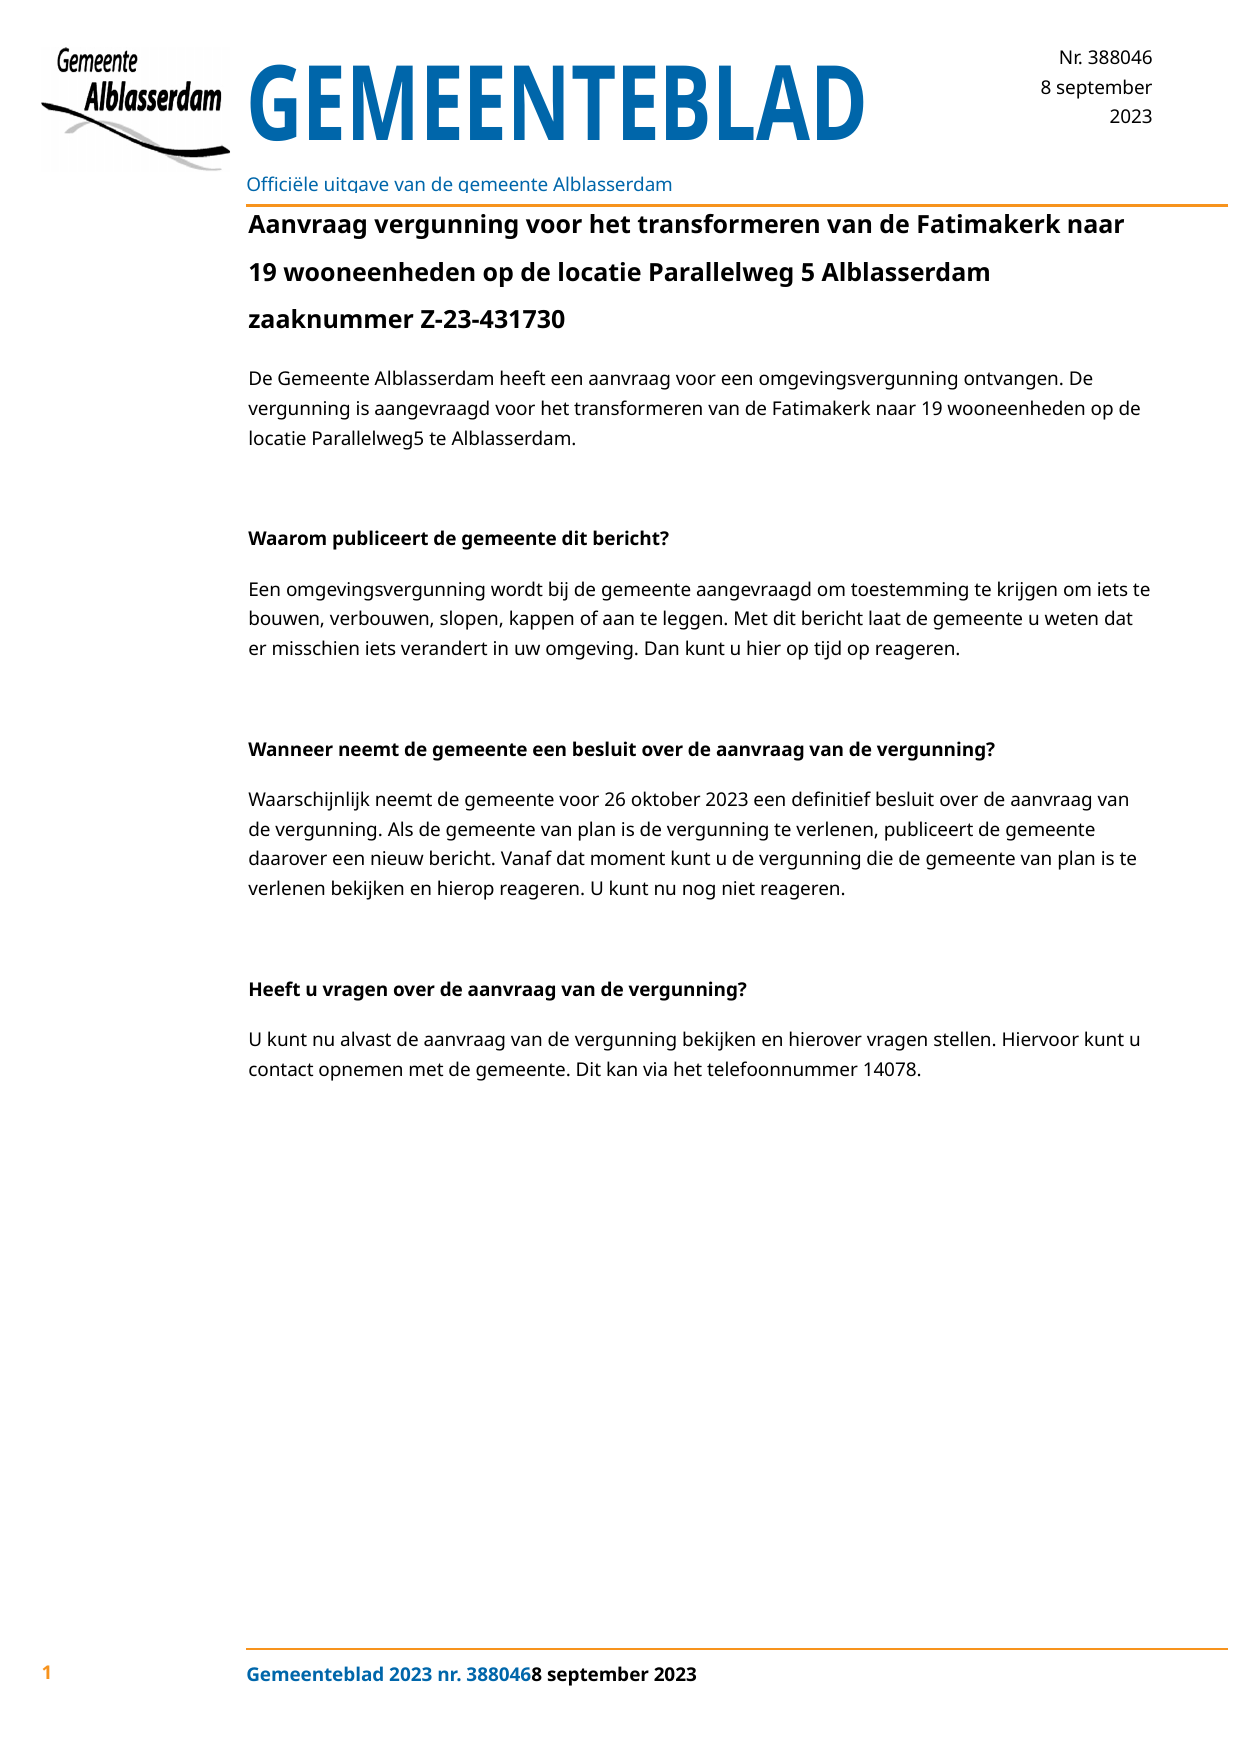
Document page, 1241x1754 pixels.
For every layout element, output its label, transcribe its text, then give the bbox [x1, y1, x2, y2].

picture [41, 47, 231, 172]
text Heeft u vragen over de aanvraag van de vergunning? [248, 976, 1152, 1002]
text De Gemeente Alblasserdam heeft een aanvraag voor een omgevingsvergunning ontvangen. De vergunning is aangevraagd voor het transformeren van de Fatimakerk naar 19 wooneenheden op de locatie Parallelweg5 te Alblasserdam. [248, 366, 1152, 450]
text Waarom publiceert de gemeente dit bericht? [248, 526, 1152, 551]
text Wanneer neemt de gemeente een besluit over de aanvraag van de vergunning? [248, 736, 1152, 762]
text Aanvraag vergunning voor het transformeren van de Fatimakerk naar 19 wooneenheden op de locatie Parallelweg 5 Alblasserdam zaaknummer Z-23-431730 [248, 207, 1152, 336]
text Waarschijnlijk neemt de gemeente voor 26 oktober 2023 een definitief besluit over de aanvraag van de vergunning. Als de gemeente van plan is de vergunning te verlenen, publiceert de gemeente daarover een nieuw bericht. Vanaf dat moment kunt u de vergunning die de gemeente van plan is te verlenen bekijken en hierop reageren. U kunt nu nog niet reageren. [248, 786, 1152, 901]
text U kunt nu alvast de aanvraag van de vergunning bekijken en hierover vragen stellen. Hiervoor kunt u contact opnemen met de gemeente. Dit kan via het telefoonnummer 14078. [248, 1026, 1152, 1082]
text Een omgevingsvergunning wordt bij de gemeente aangevraagd om toestemming te krijgen om iets te bouwen, verbouwen, slopen, kappen of aan te leggen. Met dit bericht laat de gemeente u weten dat er misschien iets verandert in uw omgeving. Dan kunt u hier op tijd op reageren. [248, 576, 1152, 661]
